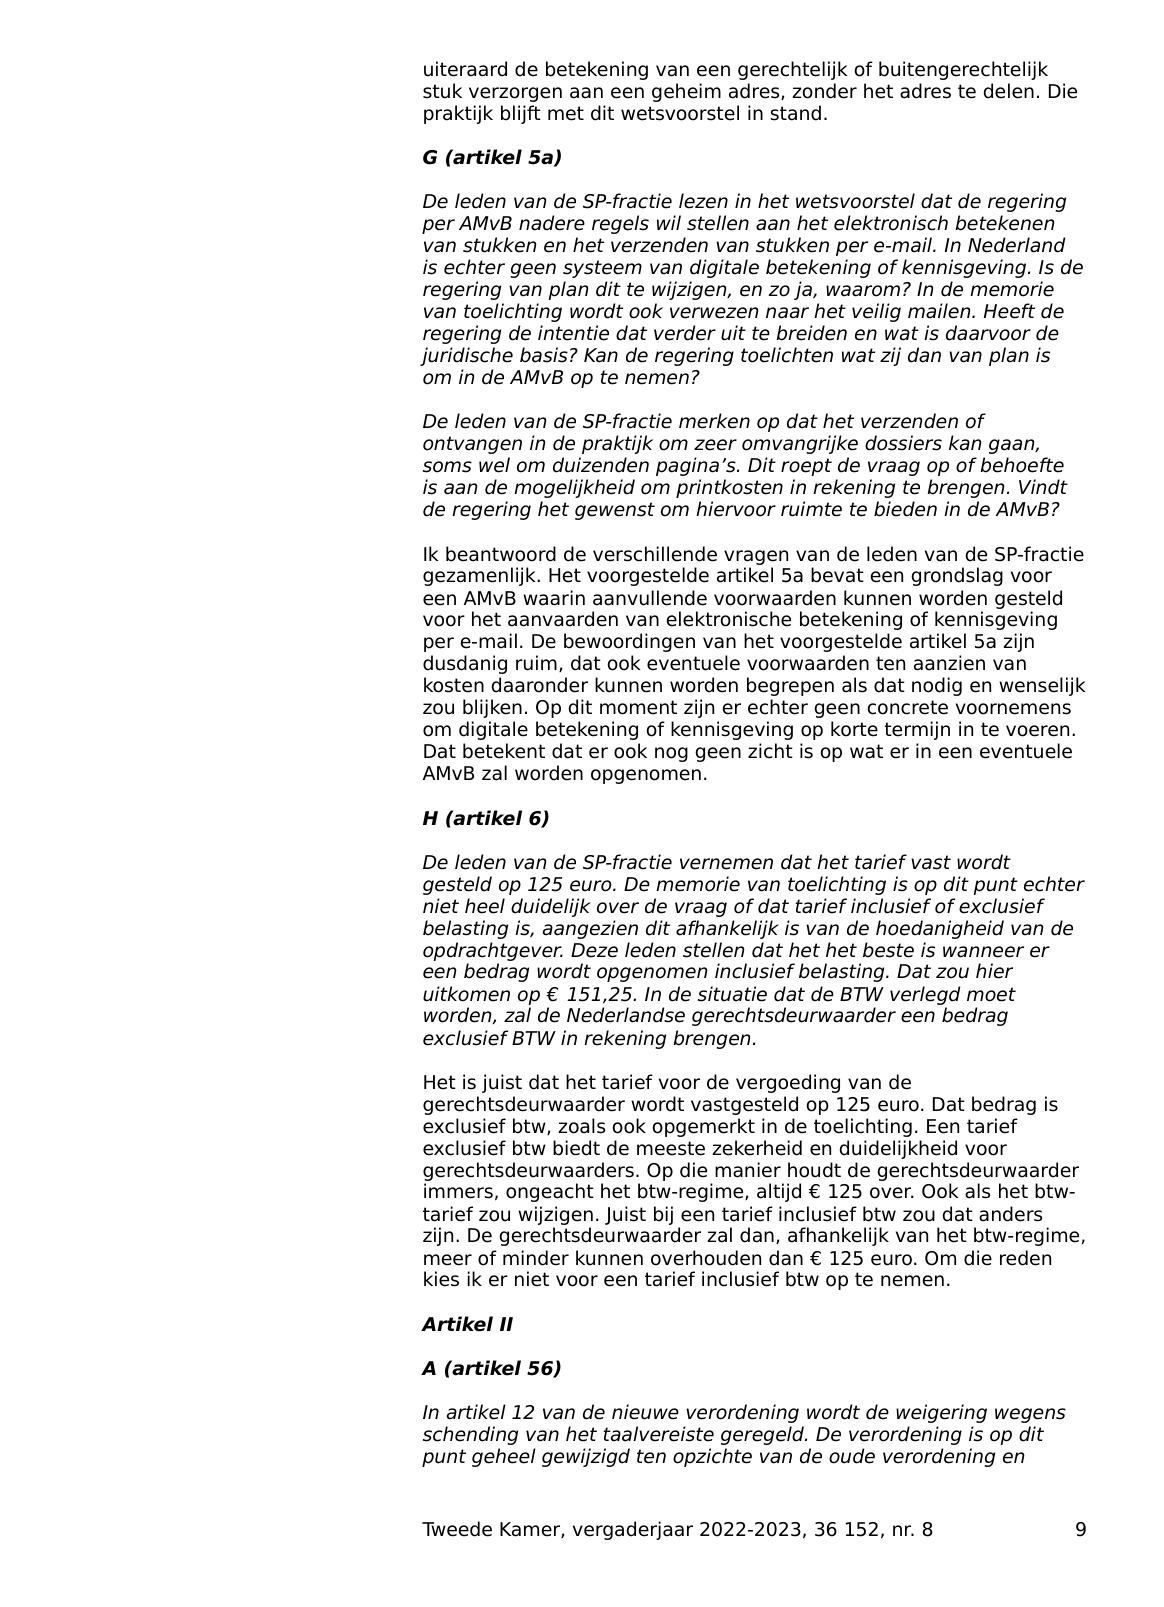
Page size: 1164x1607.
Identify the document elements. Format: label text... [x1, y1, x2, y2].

text In artikel 12 van de nieuwe verordening wordt de weigering wegens schending van het taalvereiste geregeld. De verordening is op dit punt geheel gewijzigd ten opzichte van de oude verordening en [422, 1402, 1087, 1468]
subtitle H (artikel 6) [422, 807, 1087, 829]
text De leden van de SP-fractie lezen in het wetsvoorstel dat de regering per AMvB nadere regels wil stellen aan het elektronisch betekenen van stukken en het verzenden van stukken per e-mail. In Nederland is echter geen systeem van digitale betekening of kennisgeving. Is de regering van plan dit te wijzigen, en zo ja, waarom? In de memorie van toelichting wordt ook verwezen naar het veilig mailen. Heeft de regering de intentie dat verder uit te breiden en wat is daarvoor de juridische basis? Kan de regering toelichten wat zij dan van plan is om in de AMvB op te nemen? [422, 191, 1087, 389]
subtitle G (artikel 5a) [422, 147, 1087, 169]
subtitle A (artikel 56) [422, 1358, 1087, 1380]
text De leden van de SP-fractie vernemen dat het tarief vast wordt gesteld op 125 euro. De memorie van toelichting is op dit punt echter niet heel duidelijk over de vraag of dat tarief inclusief of exclusief belasting is, aangezien dit afhankelijk is van de hoedanigheid van de opdrachtgever. Deze leden stellen dat het het beste is wanneer er een bedrag wordt opgenomen inclusief belasting. Dat zou hier uitkomen op € 151,25. In de situatie dat de BTW verlegd moet worden, zal de Nederlandse gerechtsdeurwaarder een bedrag exclusief BTW in rekening brengen. [422, 852, 1087, 1049]
text De leden van de SP-fractie merken op dat het verzenden of ontvangen in de praktijk om zeer omvangrijke dossiers kan gaan, soms wel om duizenden pagina’s. Dit roept de vraag op of behoefte is aan de mogelijkheid om printkosten in rekening te brengen. Vindt de regering het gewenst om hiervoor ruimte te bieden in de AMvB? [422, 411, 1087, 521]
text Het is juist dat het tarief voor de vergoeding van de gerechtsdeurwaarder wordt vastgesteld op 125 euro. Dat bedrag is exclusief btw, zoals ook opgemerkt in de toelichting. Een tarief exclusief btw biedt de meeste zekerheid en duidelijkheid voor gerechtsdeurwaarders. Op die manier houdt de gerechtsdeurwaarder immers, ongeacht het btw-regime, altijd € 125 over. Ook als het btw-tarief zou wijzigen. Juist bij een tarief inclusief btw zou dat anders zijn. De gerechtsdeurwaarder zal dan, afhankelijk van het btw-regime, meer of minder kunnen overhouden dan € 125 euro. Om die reden kies ik er niet voor een tarief inclusief btw op te nemen. [422, 1072, 1087, 1291]
text uiteraard de betekening van een gerechtelijk of buitengerechtelijk stuk verzorgen aan een geheim adres, zonder het adres te delen. Die praktijk blijft met dit wetsvoorstel in stand. [422, 59, 1087, 125]
text Ik beantwoord de verschillende vragen van de leden van de SP-fractie gezamenlijk. Het voorgestelde artikel 5a bevat een grondslag voor een AMvB waarin aanvullende voorwaarden kunnen worden gesteld voor het aanvaarden van elektronische betekening of kennisgeving per e-mail. De bewoordingen van het voorgestelde artikel 5a zijn dusdanig ruim, dat ook eventuele voorwaarden ten aanzien van kosten daaronder kunnen worden begrepen als dat nodig en wenselijk zou blijken. Op dit moment zijn er echter geen concrete voornemens om digitale betekening of kennisgeving op korte termijn in te voeren. Dat betekent dat er ook nog geen zicht is op wat er in een eventuele AMvB zal worden opgenomen. [422, 543, 1087, 785]
subtitle Artikel II [422, 1313, 1087, 1336]
